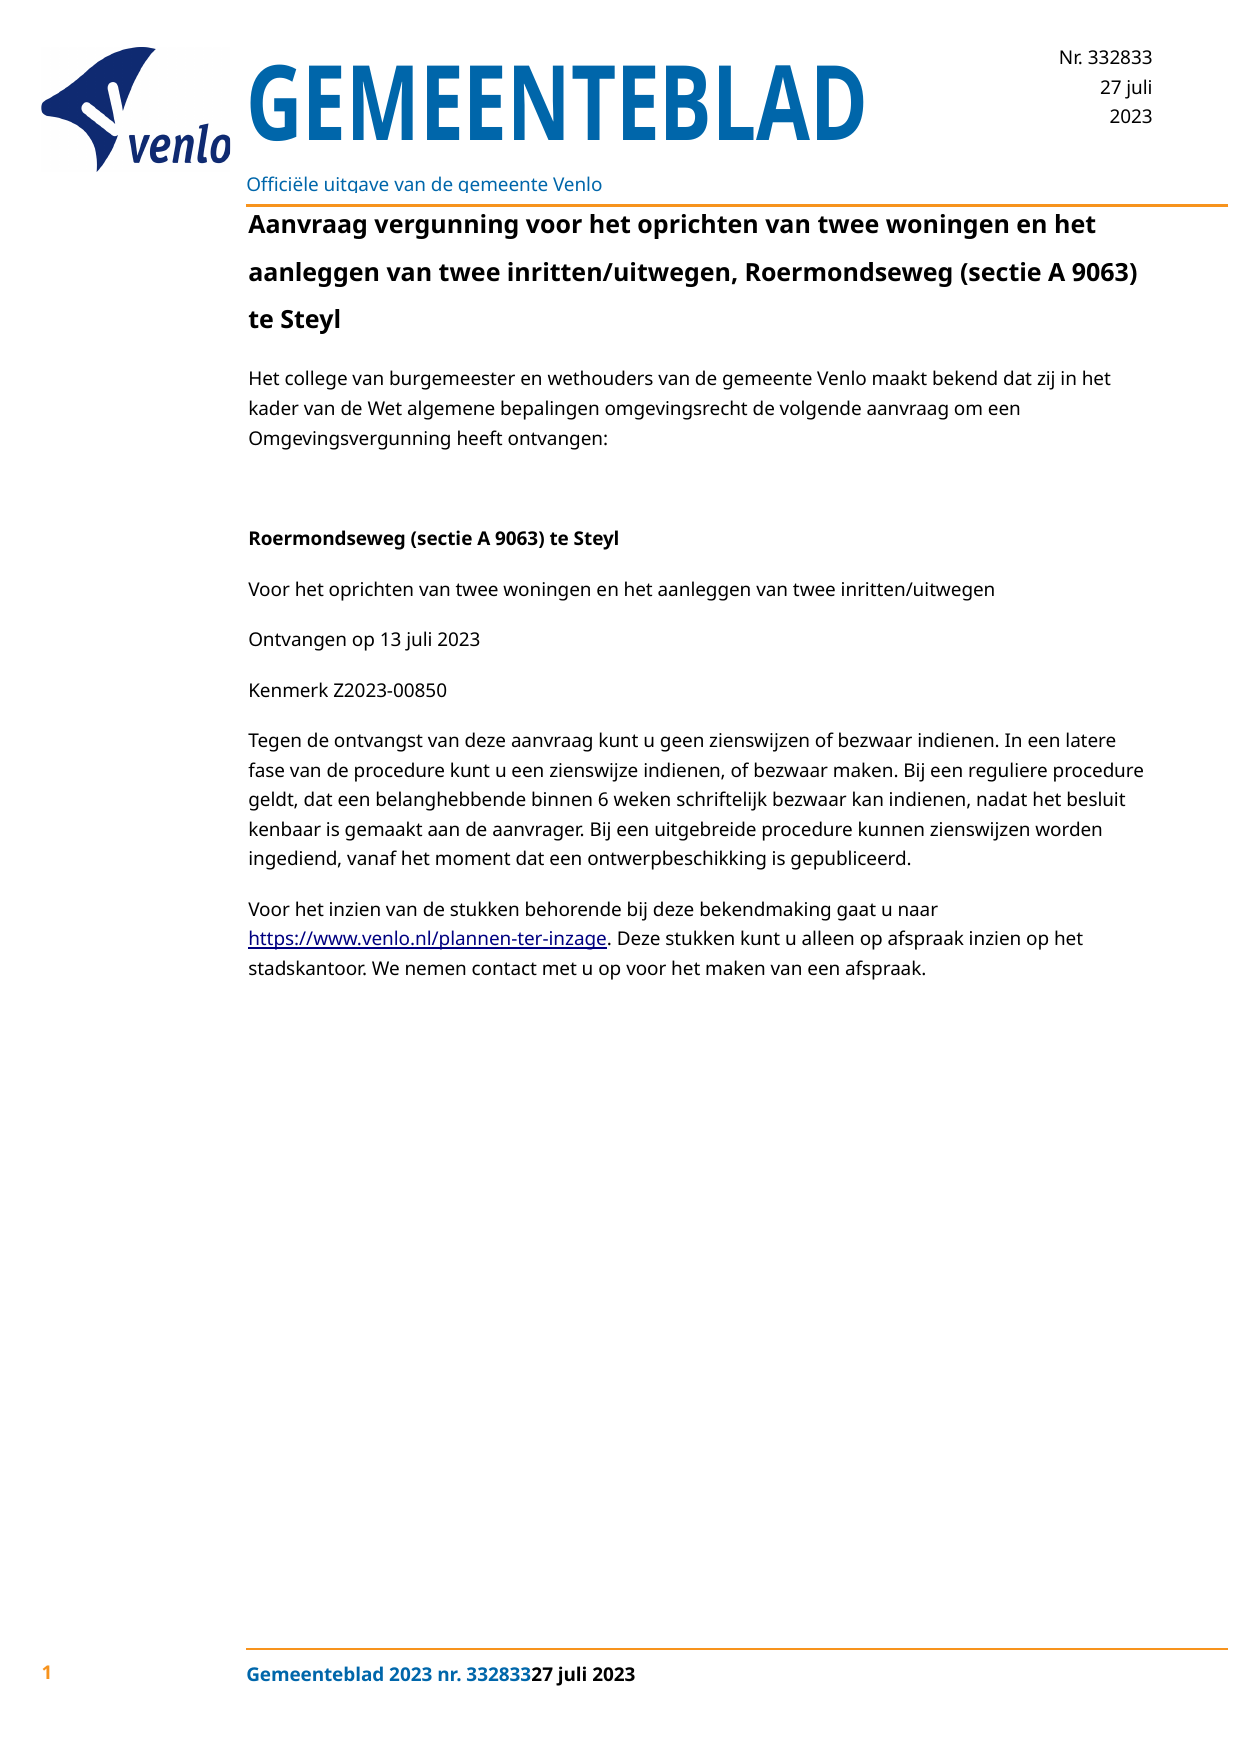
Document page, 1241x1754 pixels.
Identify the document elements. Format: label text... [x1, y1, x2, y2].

text Aanvraag vergunning voor het oprichten van twee woningen en het aanleggen van twee inritten/uitwegen, Roermondseweg (sectie A 9063) te Steyl [248, 207, 1152, 336]
text Voor het oprichten van twee woningen en het aanleggen van twee inritten/uitwegen [248, 576, 1152, 602]
text Roermondseweg (sectie A 9063) te Steyl [248, 526, 1152, 551]
text Het college van burgemeester en wethouders van de gemeente Venlo maakt bekend dat zij in het kader van de Wet algemene bepalingen omgevingsrecht de volgende aanvraag om een Omgevingsvergunning heeft ontvangen: [248, 366, 1152, 450]
text Tegen de ontvangst van deze aanvraag kunt u geen zienswijzen of bezwaar indienen. In een latere fase van de procedure kunt u een zienswijze indienen, of bezwaar maken. Bij een reguliere procedure geldt, dat een belanghebbende binnen 6 weken schriftelijk bezwaar kan indienen, nadat het besluit kenbaar is gemaakt aan de aanvrager. Bij een uitgebreide procedure kunnen zienswijzen worden ingediend, vanaf het moment dat een ontwerpbeschikking is gepubliceerd. [248, 727, 1152, 871]
text Ontvangen op 13 juli 2023 [248, 626, 1152, 652]
text Voor het inzien van de stukken behorende bij deze bekendmaking gaat u naar https://www.venlo.nl/plannen-ter-inzage. Deze stukken kunt u alleen op afspraak inzien op het stadskantoor. We nemen contact met u op voor het maken van een afspraak. [248, 896, 1152, 981]
picture [41, 47, 231, 172]
text Kenmerk Z2023-00850 [248, 677, 1152, 702]
